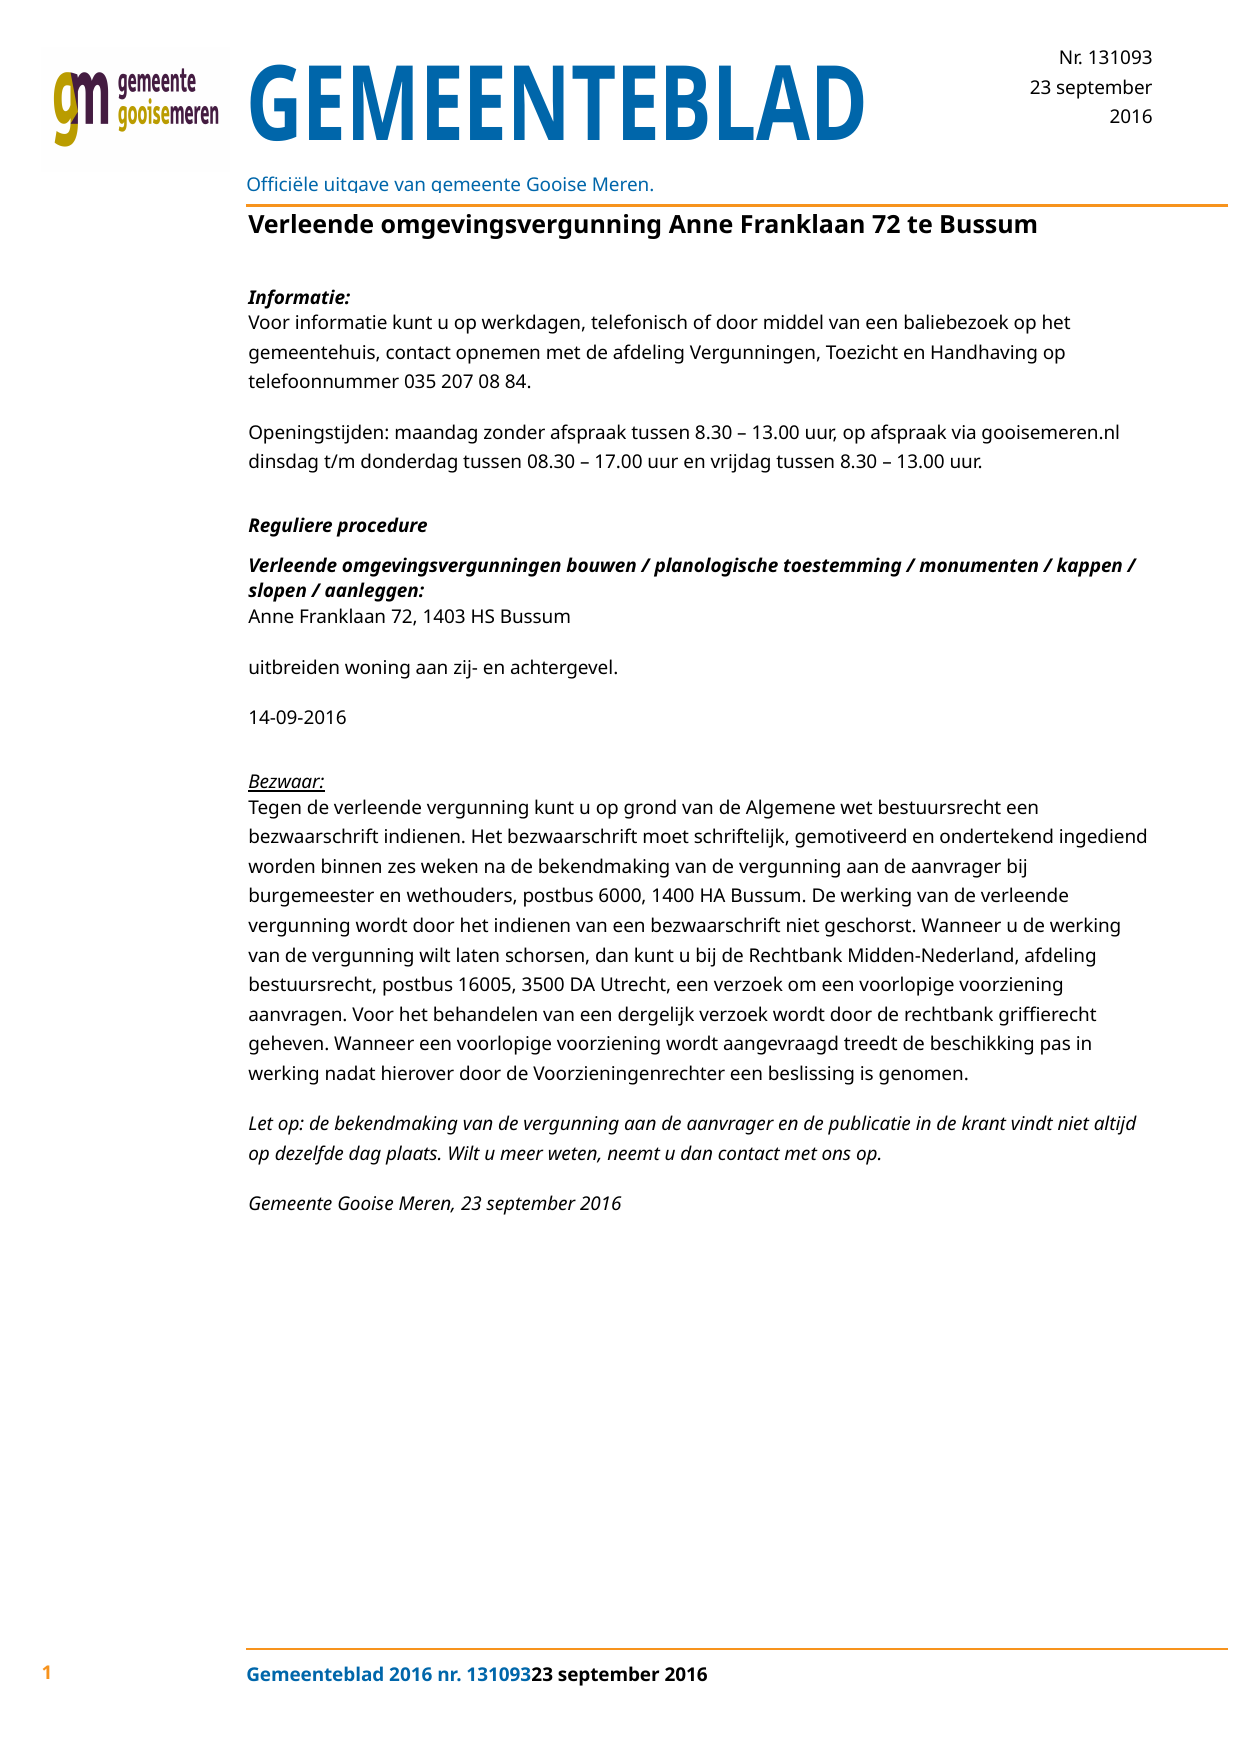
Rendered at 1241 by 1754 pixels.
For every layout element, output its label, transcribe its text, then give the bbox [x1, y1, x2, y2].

text Verleende omgevingsvergunning Anne Franklaan 72 te Bussum [248, 207, 1152, 241]
text Informatie: [248, 284, 1152, 309]
text Verleende omgevingsvergunningen bouwen / planologische toestemming / monumenten / kappen / slopen / aanleggen: [248, 552, 1152, 603]
text Tegen de verleende vergunning kunt u op grond van de Algemene wet bestuursrecht een bezwaarschrift indienen. Het bezwaarschrift moet schriftelijk, gemotiveerd en ondertekend ingediend worden binnen zes weken na de bekendmaking van de vergunning aan de aanvrager bij burgemeester en wethouders, postbus 6000, 1400 HA Bussum. De werking van de verleende vergunning wordt door het indienen van een bezwaarschrift niet geschorst. Wanneer u de werking van de vergunning wilt laten schorsen, dan kunt u bij de Rechtbank Midden-Nederland, afdeling bestuursrecht, postbus 16005, 3500 DA Utrecht, een verzoek om een voorlopige voorziening aanvragen. Voor het behandelen van een dergelijk verzoek wordt door de rechtbank griffierecht geheven. Wanneer een voorlopige voorziening wordt aangevraagd treedt de beschikking pas in werking nadat hierover door de Voorzieningenrechter een beslissing is genomen. [248, 794, 1152, 1086]
text uitbreiden woning aan zij- en achtergevel. [248, 654, 1152, 679]
text Openingstijden: maandag zonder afspraak tussen 8.30 – 13.00 uur, op afspraak via gooisemeren.nl dinsdag t/m donderdag tussen 08.30 – 17.00 uur en vrijdag tussen 8.30 – 13.00 uur. [248, 419, 1152, 474]
text Gemeente Gooise Meren, 23 september 2016 [248, 1191, 1152, 1216]
text Let op: de bekendmaking van de vergunning aan de aanvrager en de publicatie in de krant vindt niet altijd op dezelfde dag plaats. Wilt u meer weten, neemt u dan contact met ons op. [248, 1111, 1152, 1166]
picture [41, 47, 231, 172]
text Voor informatie kunt u op werkdagen, telefonisch of door middel van een baliebezoek op het gemeentehuis, contact opnemen met de afdeling Vergunningen, Toezicht en Handhaving op telefoonnummer 035 207 08 84. [248, 309, 1152, 394]
text Bezwaar: [248, 768, 1152, 794]
text 14-09-2016 [248, 704, 1152, 730]
text Anne Franklaan 72, 1403 HS Bussum [248, 603, 1152, 629]
text Reguliere procedure [248, 513, 1152, 538]
